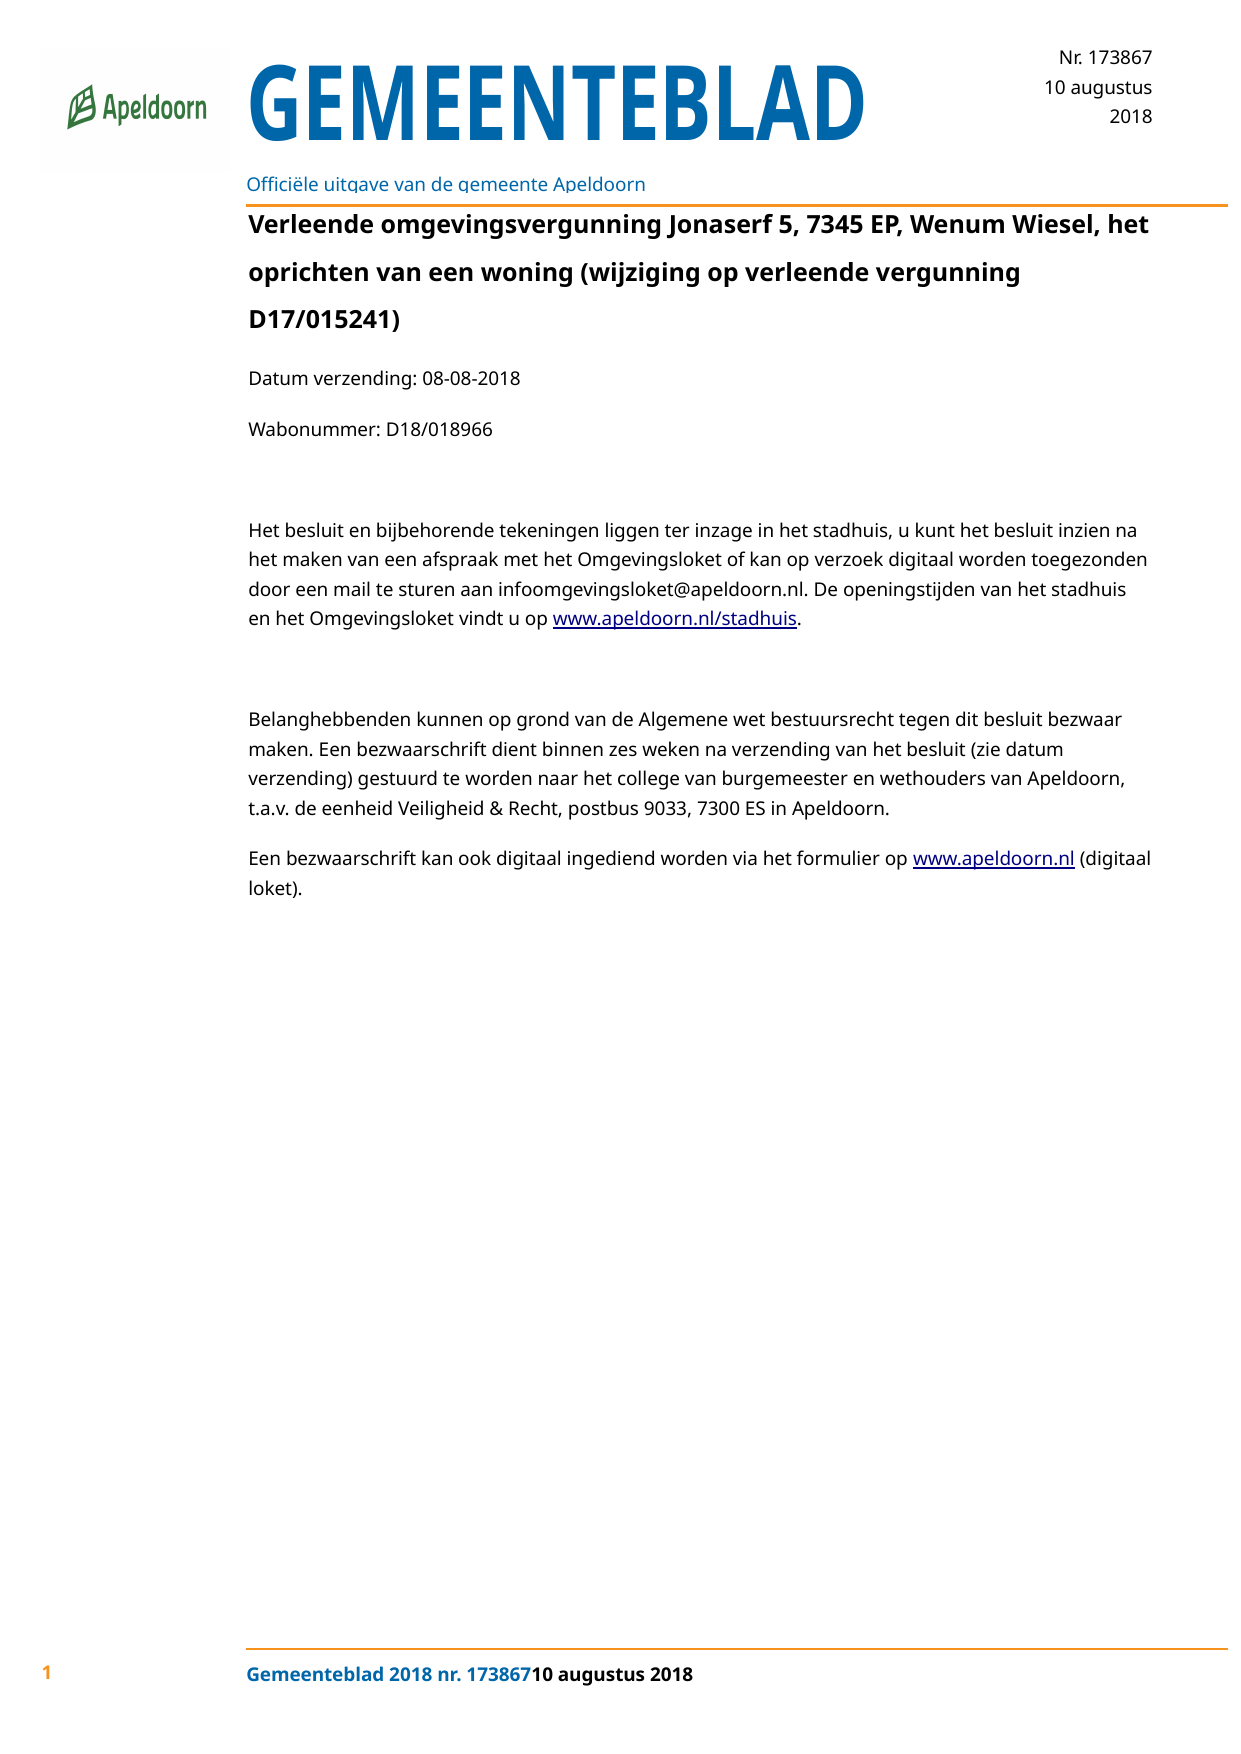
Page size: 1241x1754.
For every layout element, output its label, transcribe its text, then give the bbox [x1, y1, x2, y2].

text Een bezwaarschrift kan ook digitaal ingediend worden via het formulier op www.apeldoorn.nl (digitaal loket). [248, 846, 1152, 901]
text Wabonummer: D18/018966 [248, 416, 1152, 442]
picture [41, 47, 231, 172]
text Belanghebbenden kunnen op grond van de Algemene wet bestuursrecht tegen dit besluit bezwaar maken. Een bezwaarschrift dient binnen zes weken na verzending van het besluit (zie datum verzending) gestuurd te worden naar het college van burgemeester en wethouders van Apeldoorn, t.a.v. de eenheid Veiligheid & Recht, postbus 9033, 7300 ES in Apeldoorn. [248, 706, 1152, 821]
text Verleende omgevingsvergunning Jonaserf 5, 7345 EP, Wenum Wiesel, het oprichten van een woning (wijziging op verleende vergunning D17/015241) [248, 207, 1152, 336]
text Het besluit en bijbehorende tekeningen liggen ter inzage in het stadhuis, u kunt het besluit inzien na het maken van een afspraak met het Omgevingsloket of kan op verzoek digitaal worden toegezonden door een mail te sturen aan infoomgevingsloket@apeldoorn.nl. De openingstijden van het stadhuis en het Omgevingsloket vindt u op www.apeldoorn.nl/stadhuis. [248, 517, 1152, 631]
text Datum verzending: 08-08-2018 [248, 366, 1152, 391]
